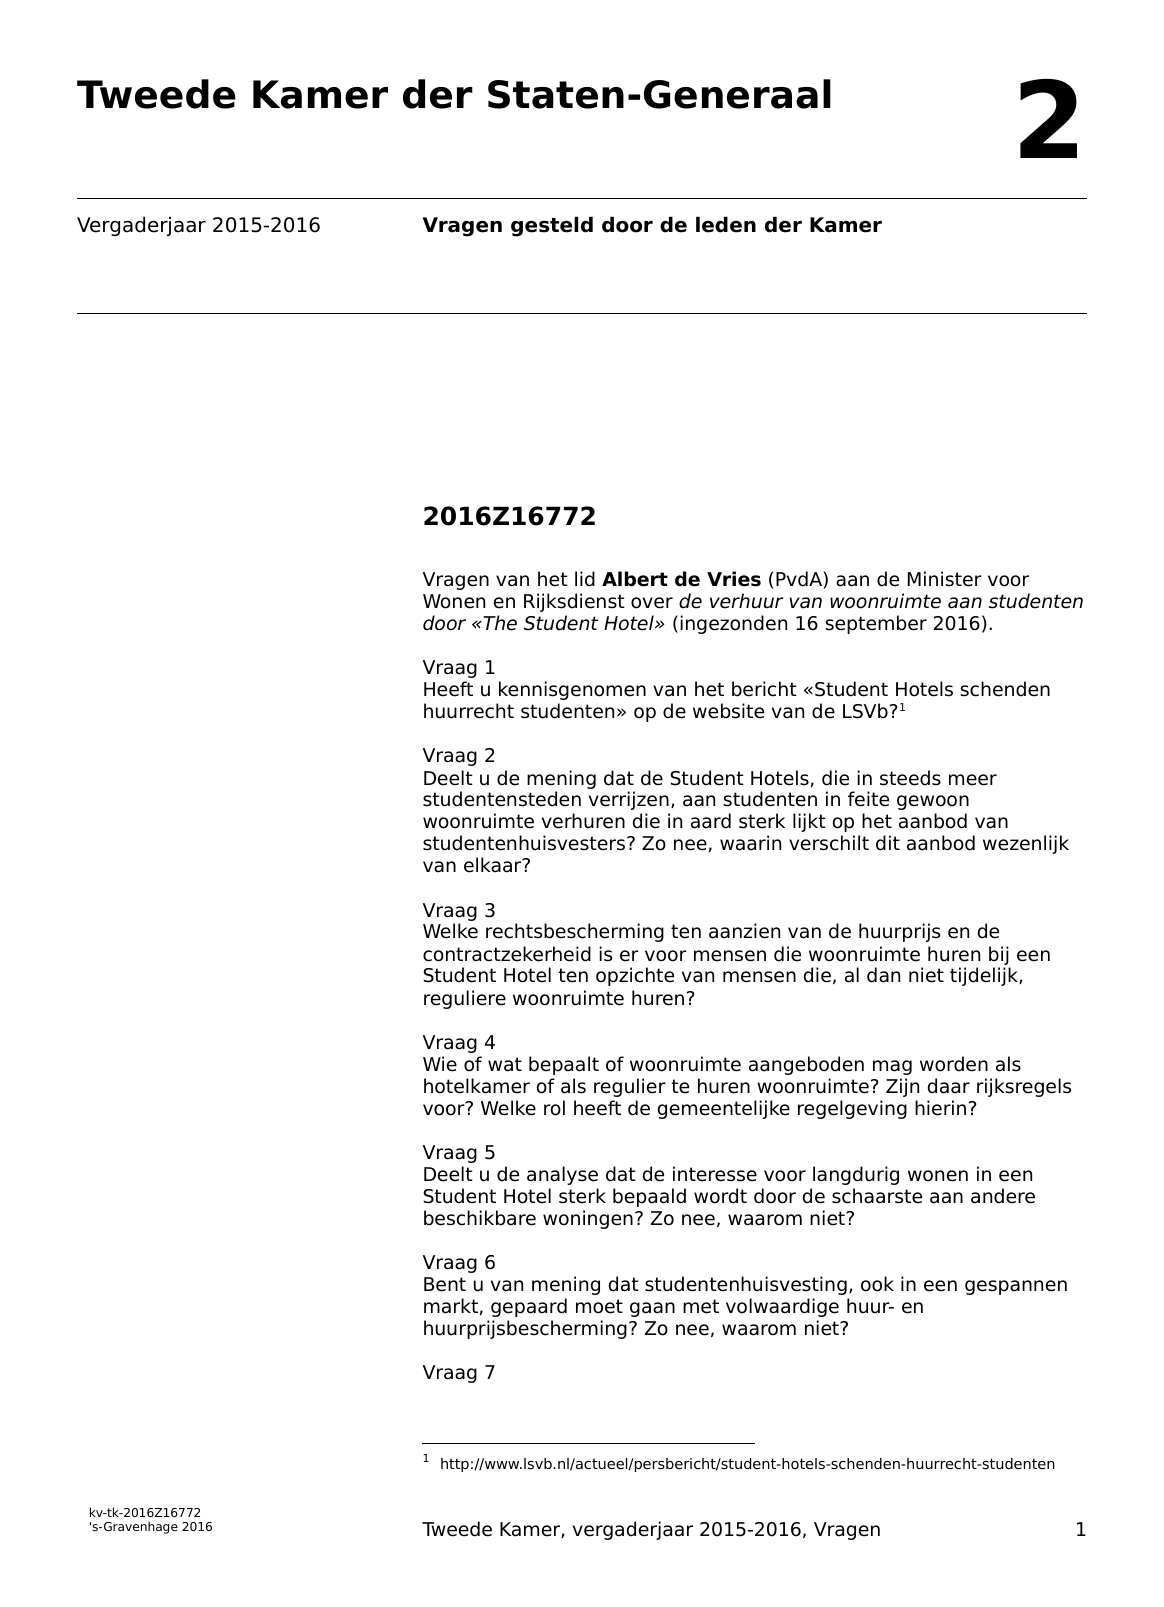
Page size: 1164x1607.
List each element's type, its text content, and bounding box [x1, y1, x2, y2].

text Wie of wat bepaalt of woonruimte aangeboden mag worden als hotelkamer of als regulier te huren woonruimte? Zijn daar rijksregels voor? Welke rol heeft de gemeentelijke regelgeving hierin? [422, 1053, 1087, 1119]
text Deelt u de mening dat de Student Hotels, die in steeds meer studentensteden verrijzen, aan studenten in feite gewoon woonruimte verhuren die in aard sterk lijkt op het aanbod van studentenhuisvesters? Zo nee, waarin verschilt dit aanbod wezenlijk van elkaar? [422, 767, 1087, 877]
text Bent u van mening dat studentenhuisvesting, ook in een gespannen markt, gepaard moet gaan met volwaardige huur- en huurprijsbescherming? Zo nee, waarom niet? [422, 1274, 1087, 1340]
text Vraag 4 [422, 1032, 1087, 1053]
text http://www.lsvb.nl/actueel/persbericht/student-hotels-schenden-huurrecht-studenten [422, 1452, 1087, 1474]
text Vraag 2 [422, 745, 1087, 767]
text Vraag 3 [422, 899, 1087, 921]
text Vraag 7 [422, 1362, 1087, 1384]
text 's-Gravenhage 2016 [88, 1520, 323, 1534]
text kv-tk-2016Z16772 [88, 1506, 323, 1520]
text Deelt u de analyse dat de interesse voor langdurig wonen in een Student Hotel sterk bepaald wordt door de schaarste aan andere beschikbare woningen? Zo nee, waarom niet? [422, 1164, 1087, 1229]
text Vragen van het lid Albert de Vries (PvdA) aan de Minister voor Wonen en Rijksdienst over de verhuur van woonruimte aan studenten door «The Student Hotel» (ingezonden 16 september 2016). [422, 569, 1087, 635]
table_cell Vragen gesteld door de leden der Kamer [422, 199, 1087, 313]
text Vraag 5 [422, 1142, 1087, 1164]
text Welke rechtsbescherming ten aanzien van de huurprijs en de contractzekerheid is er voor mensen die woonruimte huren bij een Student Hotel ten opzichte van mensen die, al dan niet tijdelijk, reguliere woonruimte huren? [422, 921, 1087, 1009]
table_header Tweede Kamer der Staten-Generaal [77, 59, 886, 198]
text Vraag 6 [422, 1252, 1087, 1274]
text Heeft u kennisgenomen van het bericht «Student Hotels schenden huurrecht studenten» op de website van de LSVb? [422, 679, 1087, 723]
table_cell Vergaderjaar 2015-2016 [77, 199, 422, 313]
table_header 2 [886, 59, 1087, 198]
text 2016Z16772 [422, 502, 1087, 531]
text Vraag 1 [422, 657, 1087, 679]
